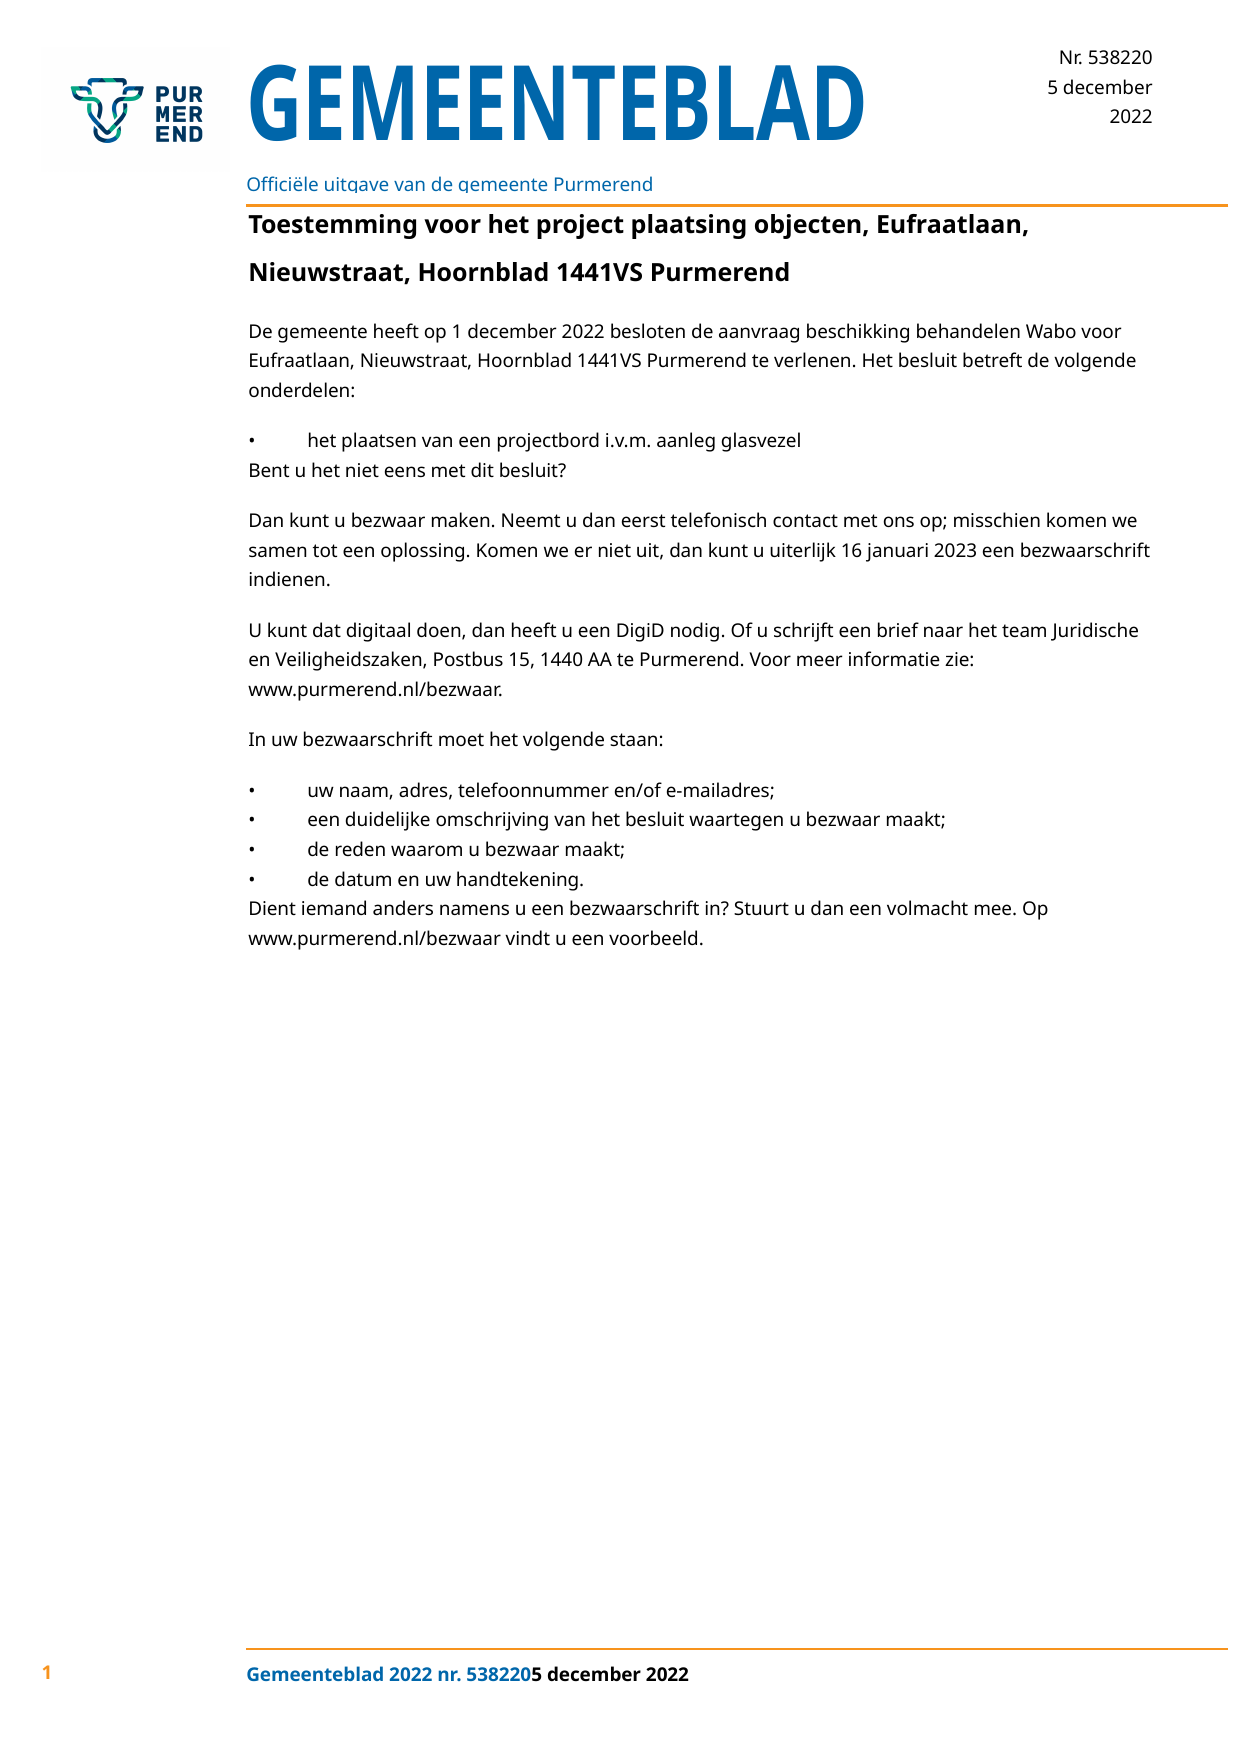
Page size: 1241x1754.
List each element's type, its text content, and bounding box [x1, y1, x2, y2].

list een duidelijke omschrijving van het besluit waartegen u bezwaar maakt; [248, 807, 1152, 832]
text Bent u het niet eens met dit besluit? [248, 457, 1152, 483]
list uw naam, adres, telefoonnummer en/of e-mailadres; [248, 777, 1152, 803]
list de reden waarom u bezwaar maakt; [248, 836, 1152, 862]
text De gemeente heeft op 1 december 2022 besloten de aanvraag beschikking behandelen Wabo voor Eufraatlaan, Nieuwstraat, Hoornblad 1441VS Purmerend te verlenen. Het besluit betreft de volgende onderdelen: [248, 318, 1152, 403]
text Dan kunt u bezwaar maken. Neemt u dan eerst telefonisch contact met ons op; misschien komen we samen tot een oplossing. Komen we er niet uit, dan kunt u uiterlijk 16 januari 2023 een bezwaarschrift indienen. [248, 507, 1152, 592]
list de datum en uw handtekening. [248, 866, 1152, 892]
text U kunt dat digitaal doen, dan heeft u een DigiD nodig. Of u schrijft een brief naar het team Juridische en Veiligheidszaken, Postbus 15, 1440 AA te Purmerend. Voor meer informatie zie: www.purmerend.nl/bezwaar. [248, 617, 1152, 702]
list het plaatsen van een projectbord i.v.m. aanleg glasvezel [248, 427, 1152, 453]
text Toestemming voor het project plaatsing objecten, Eufraatlaan, Nieuwstraat, Hoornblad 1441VS Purmerend [248, 207, 1152, 288]
text Dient iemand anders namens u een bezwaarschrift in? Stuurt u dan een volmacht mee. Op www.purmerend.nl/bezwaar vindt u een voorbeeld. [248, 895, 1152, 951]
text In uw bezwaarschrift moet het volgende staan: [248, 727, 1152, 752]
picture [41, 47, 231, 172]
